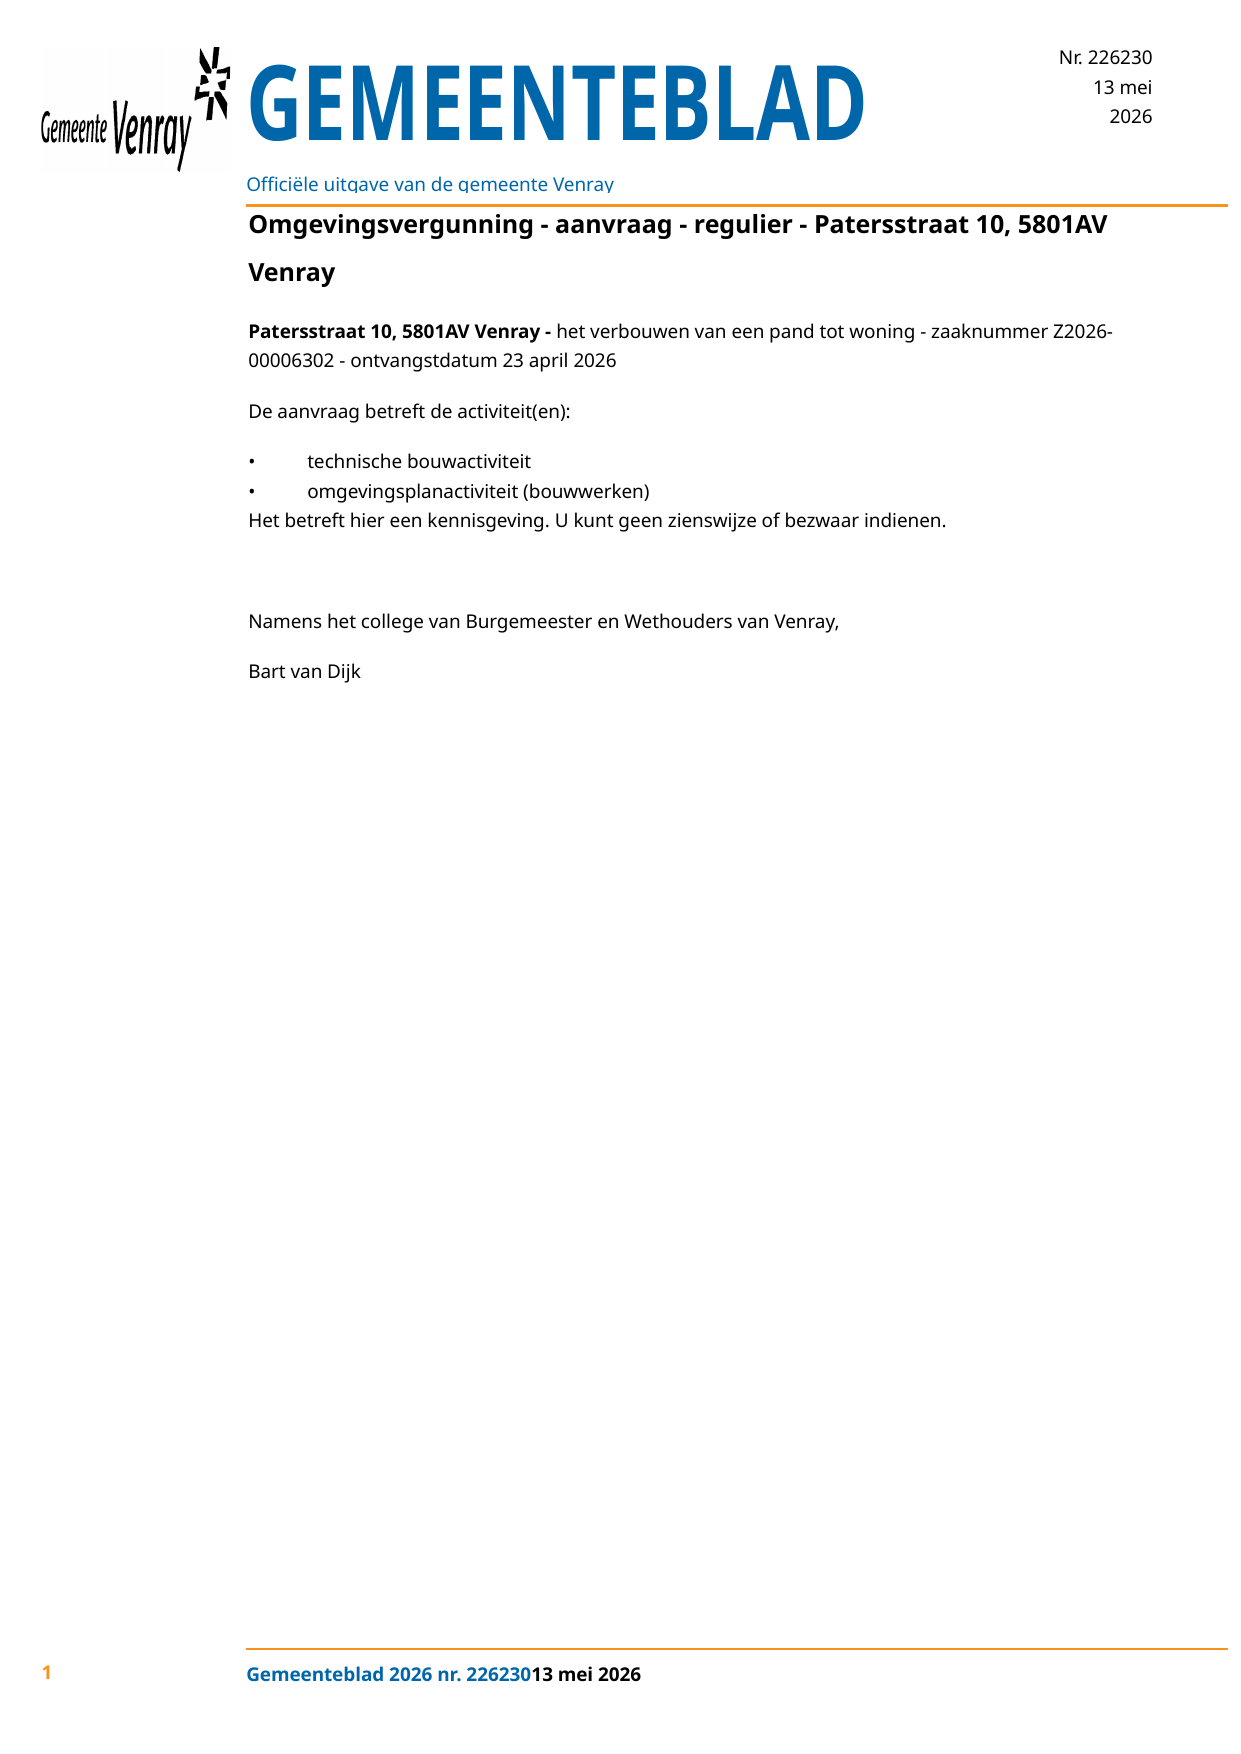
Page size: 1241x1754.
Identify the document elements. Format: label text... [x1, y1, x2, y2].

text Bart van Dijk [248, 659, 1152, 684]
list omgevingsplanactiviteit (bouwwerken) [248, 478, 1152, 504]
list technische bouwactiviteit [248, 448, 1152, 474]
text De aanvraag betreft de activiteit(en): [248, 398, 1152, 424]
text Omgevingsvergunning - aanvraag - regulier - Patersstraat 10, 5801AV Venray [248, 207, 1152, 288]
text Namens het college van Burgemeester en Wethouders van Venray, [248, 608, 1152, 634]
picture [41, 47, 231, 172]
text Patersstraat 10, 5801AV Venray - het verbouwen van een pand tot woning - zaaknummer Z2026-00006302 - ontvangstdatum 23 april 2026 [248, 318, 1152, 373]
text Het betreft hier een kennisgeving. U kunt geen zienswijze of bezwaar indienen. [248, 507, 1152, 533]
